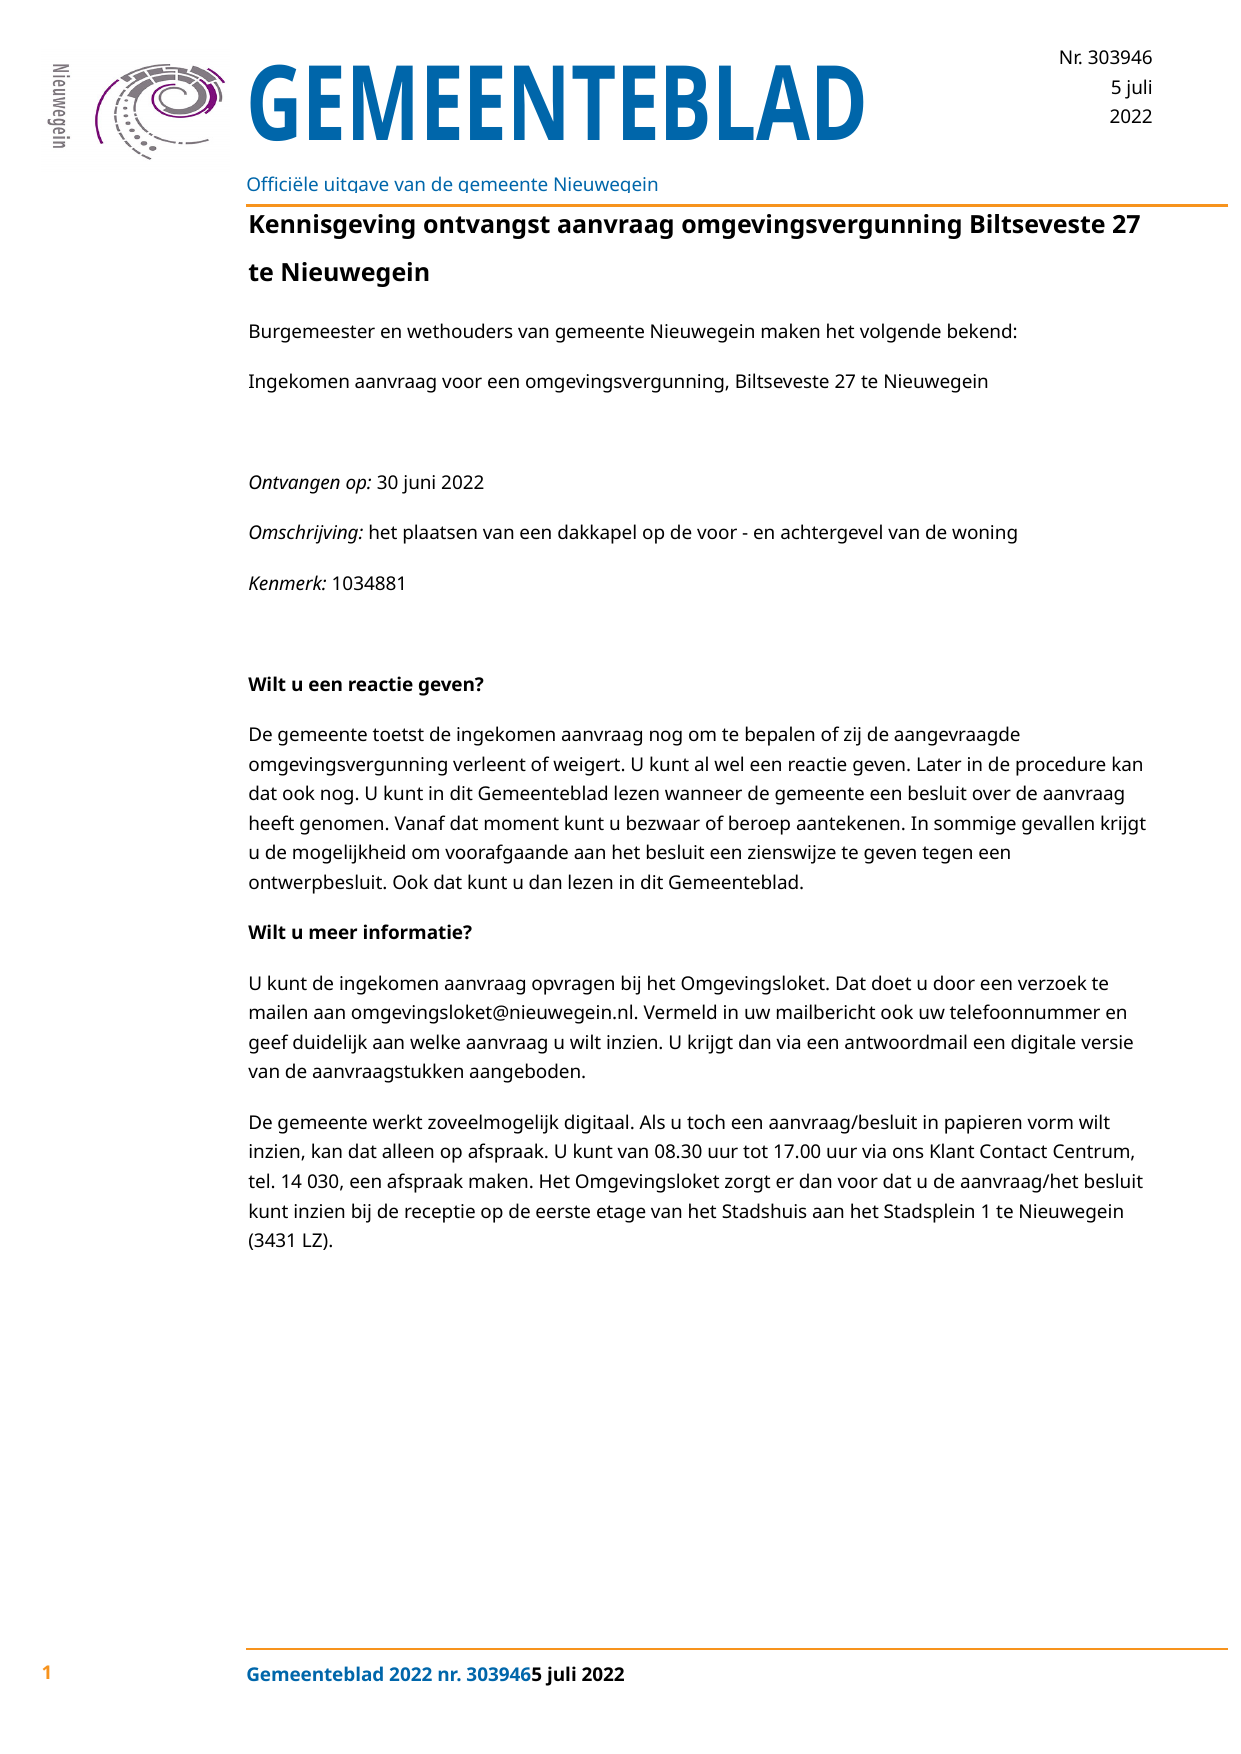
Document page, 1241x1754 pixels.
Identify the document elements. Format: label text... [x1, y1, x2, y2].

text Burgemeester en wethouders van gemeente Nieuwegein maken het volgende bekend: [248, 318, 1152, 344]
text De gemeente toetst de ingekomen aanvraag nog om te bepalen of zij de aangevraagde omgevingsvergunning verleent of weigert. U kunt al wel een reactie geven. Later in de procedure kan dat ook nog. U kunt in dit Gemeenteblad lezen wanneer de gemeente een besluit over de aanvraag heeft genomen. Vanaf dat moment kunt u bezwaar of beroep aantekenen. In sommige gevallen krijgt u de mogelijkheid om voorafgaande aan het besluit een zienswijze te geven tegen een ontwerpbesluit. Ook dat kunt u dan lezen in dit Gemeenteblad. [248, 721, 1152, 895]
text Wilt u meer informatie? [248, 919, 1152, 945]
text Ingekomen aanvraag voor een omgevingsvergunning, Biltseveste 27 te Nieuwegein [248, 368, 1152, 394]
text Ontvangen op: 30 juni 2022 [248, 469, 1152, 495]
text U kunt de ingekomen aanvraag opvragen bij het Omgevingsloket. Dat doet u door een verzoek te mailen aan omgevingsloket@nieuwegein.nl. Vermeld in uw mailbericht ook uw telefoonnummer en geef duidelijk aan welke aanvraag u wilt inzien. U krijgt dan via een antwoordmail een digitale versie van de aanvraagstukken aangeboden. [248, 970, 1152, 1084]
text De gemeente werkt zoveelmogelijk digitaal. Als u toch een aanvraag/besluit in papieren vorm wilt inzien, kan dat alleen op afspraak. U kunt van 08.30 uur tot 17.00 uur via ons Klant Contact Centrum, tel. 14 030, een afspraak maken. Het Omgevingsloket zorgt er dan voor dat u de aanvraag/het besluit kunt inzien bij de receptie op de eerste etage van het Stadshuis aan het Stadsplein 1 te Nieuwegein (3431 LZ). [248, 1109, 1152, 1253]
text Kennisgeving ontvangst aanvraag omgevingsvergunning Biltseveste 27 te Nieuwegein [248, 207, 1152, 288]
text Wilt u een reactie geven? [248, 671, 1152, 697]
text Kenmerk: 1034881 [248, 570, 1152, 596]
picture [41, 47, 231, 172]
text Omschrijving: het plaatsen van een dakkapel op de voor - en achtergevel van de woning [248, 519, 1152, 545]
